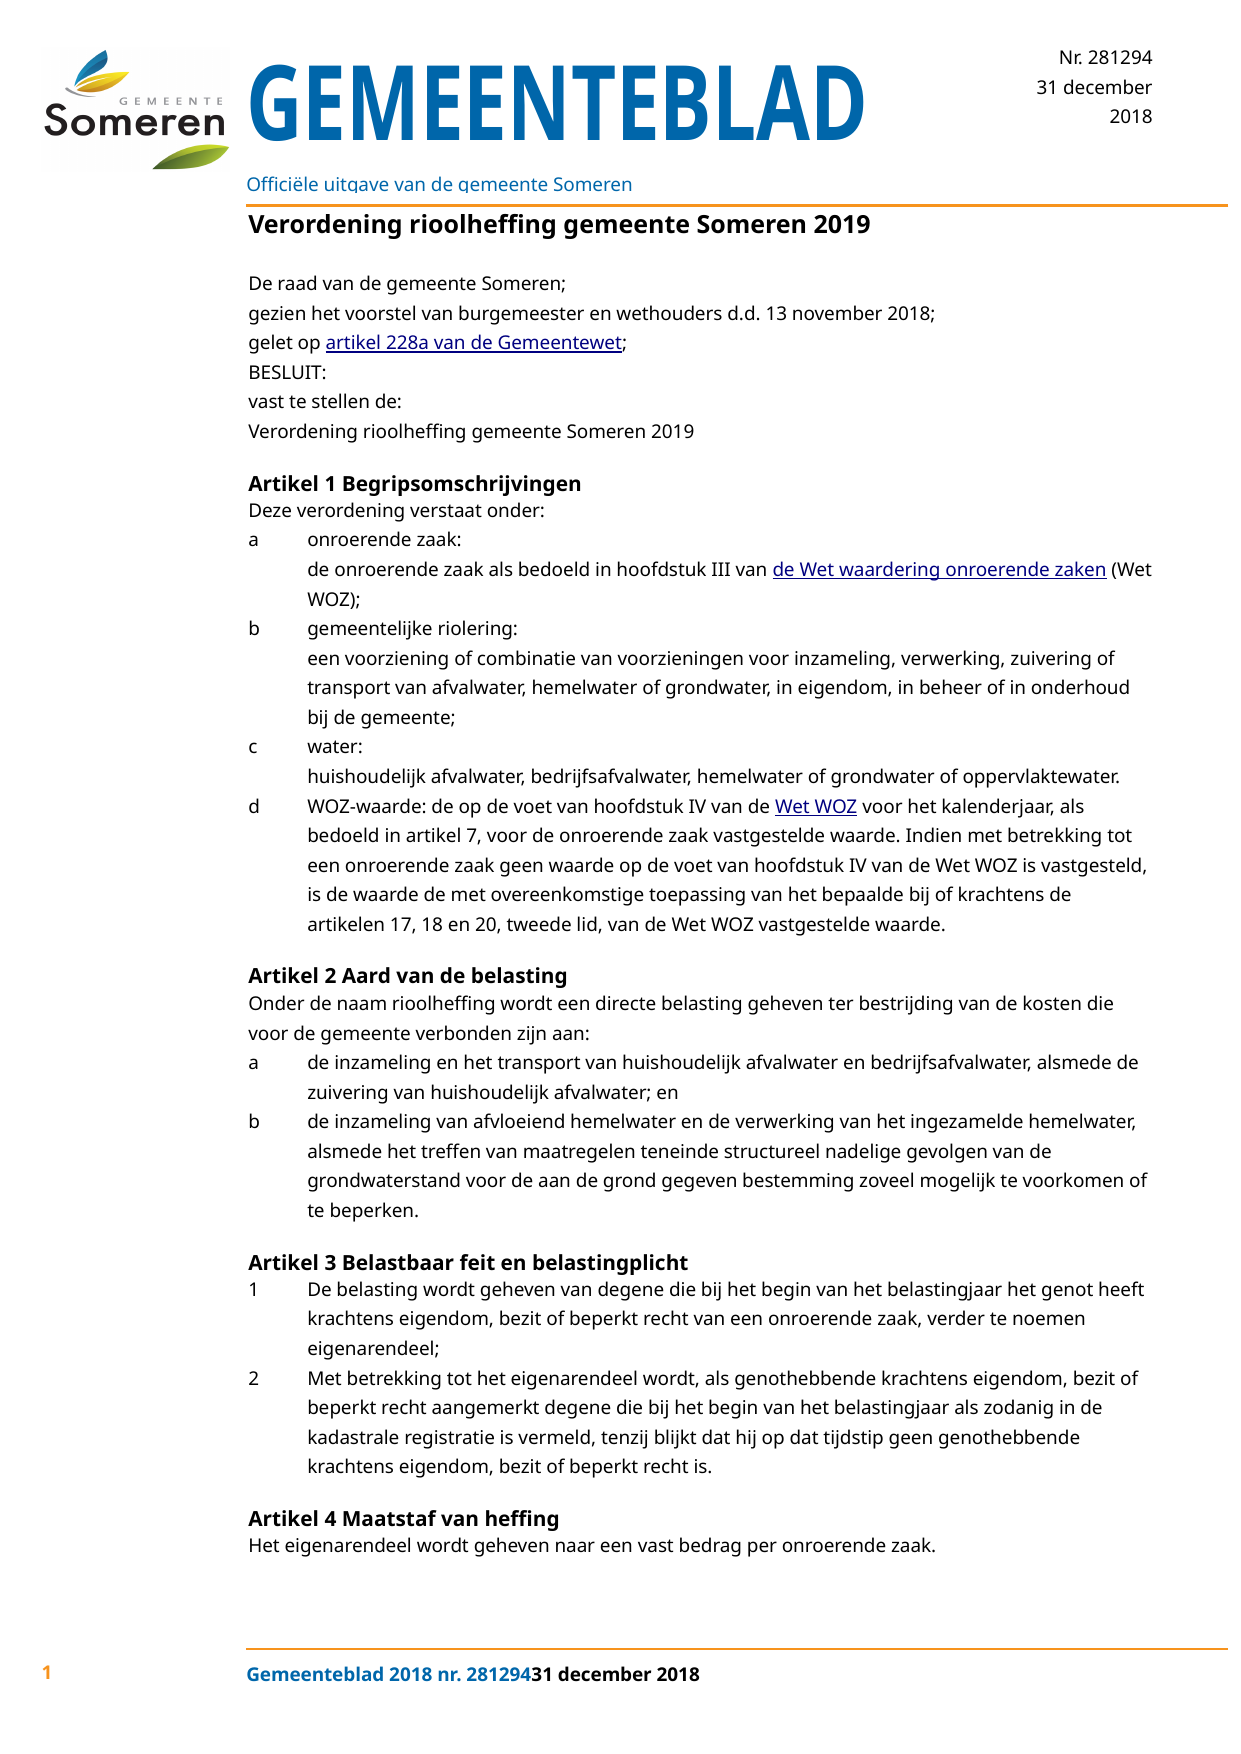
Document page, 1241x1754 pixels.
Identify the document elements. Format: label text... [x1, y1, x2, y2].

text Deze verordening verstaat onder: [248, 497, 1152, 523]
text Artikel 4 Maatstaf van heffing [248, 1504, 1152, 1532]
list gemeentelijke riolering: [248, 615, 1152, 641]
list huishoudelijk afvalwater, bedrijfsafvalwater, hemelwater of grondwater of oppervlaktewater. [248, 763, 1152, 789]
list de inzameling van afvloeiend hemelwater en de verwerking van het ingezamelde hemelwater, alsmede het treffen van maatregelen teneinde structureel nadelige gevolgen van de grondwaterstand voor de aan de grond gegeven bestemming zoveel mogelijk te voorkomen of te beperken. [248, 1108, 1152, 1223]
list een voorziening of combinatie van voorzieningen voor inzameling, verwerking, zuivering of transport van afvalwater, hemelwater of grondwater, in eigendom, in beheer of in onderhoud bij de gemeente; [248, 645, 1152, 730]
list onroerende zaak: [248, 527, 1152, 552]
list WOZ-waarde: de op de voet van hoofdstuk IV van de Wet WOZ voor het kalenderjaar, als bedoeld in artikel 7, voor de onroerende zaak vastgestelde waarde. Indien met betrekking tot een onroerende zaak geen waarde op de voet van hoofdstuk IV van de Wet WOZ is vastgesteld, is de waarde de met overeenkomstige toepassing van het bepaalde bij of krachtens de artikelen 17, 18 en 20, tweede lid, van de Wet WOZ vastgestelde waarde. [248, 793, 1152, 937]
text De raad van de gemeente Someren; [248, 270, 1152, 296]
list water: [248, 734, 1152, 759]
text BESLUIT: [248, 359, 1152, 385]
list De belasting wordt geheven van degene die bij het begin van het belastingjaar het genot heeft krachtens eigendom, bezit of beperkt recht van een onroerende zaak, verder te noemen eigenarendeel; [248, 1276, 1152, 1361]
text gelet op artikel 228a van de Gemeentewet; [248, 329, 1152, 355]
text Artikel 1 Begripsomschrijvingen [248, 469, 1152, 497]
text Artikel 3 Belastbaar feit en belastingplicht [248, 1248, 1152, 1276]
list de onroerende zaak als bedoeld in hoofdstuk III van de Wet waardering onroerende zaken (Wet WOZ); [248, 556, 1152, 612]
text Onder de naam rioolheffing wordt een directe belasting geheven ter bestrijding van de kosten die voor de gemeente verbonden zijn aan: [248, 990, 1152, 1045]
text Verordening rioolheffing gemeente Someren 2019 [248, 207, 1152, 241]
text Het eigenarendeel wordt geheven naar een vast bedrag per onroerende zaak. [248, 1532, 1152, 1558]
list Met betrekking tot het eigenarendeel wordt, als genothebbende krachtens eigendom, bezit of beperkt recht aangemerkt degene die bij het begin van het belastingjaar als zodanig in de kadastrale registratie is vermeld, tenzij blijkt dat hij op dat tijdstip geen genothebbende krachtens eigendom, bezit of beperkt recht is. [248, 1365, 1152, 1479]
picture [41, 47, 231, 172]
text Verordening rioolheffing gemeente Someren 2019 [248, 418, 1152, 444]
text Artikel 2 Aard van de belasting [248, 962, 1152, 990]
text gezien het voorstel van burgemeester en wethouders d.d. 13 november 2018; [248, 300, 1152, 326]
text vast te stellen de: [248, 389, 1152, 414]
list de inzameling en het transport van huishoudelijk afvalwater en bedrijfsafvalwater, alsmede de zuivering van huishoudelijk afvalwater; en [248, 1049, 1152, 1104]
